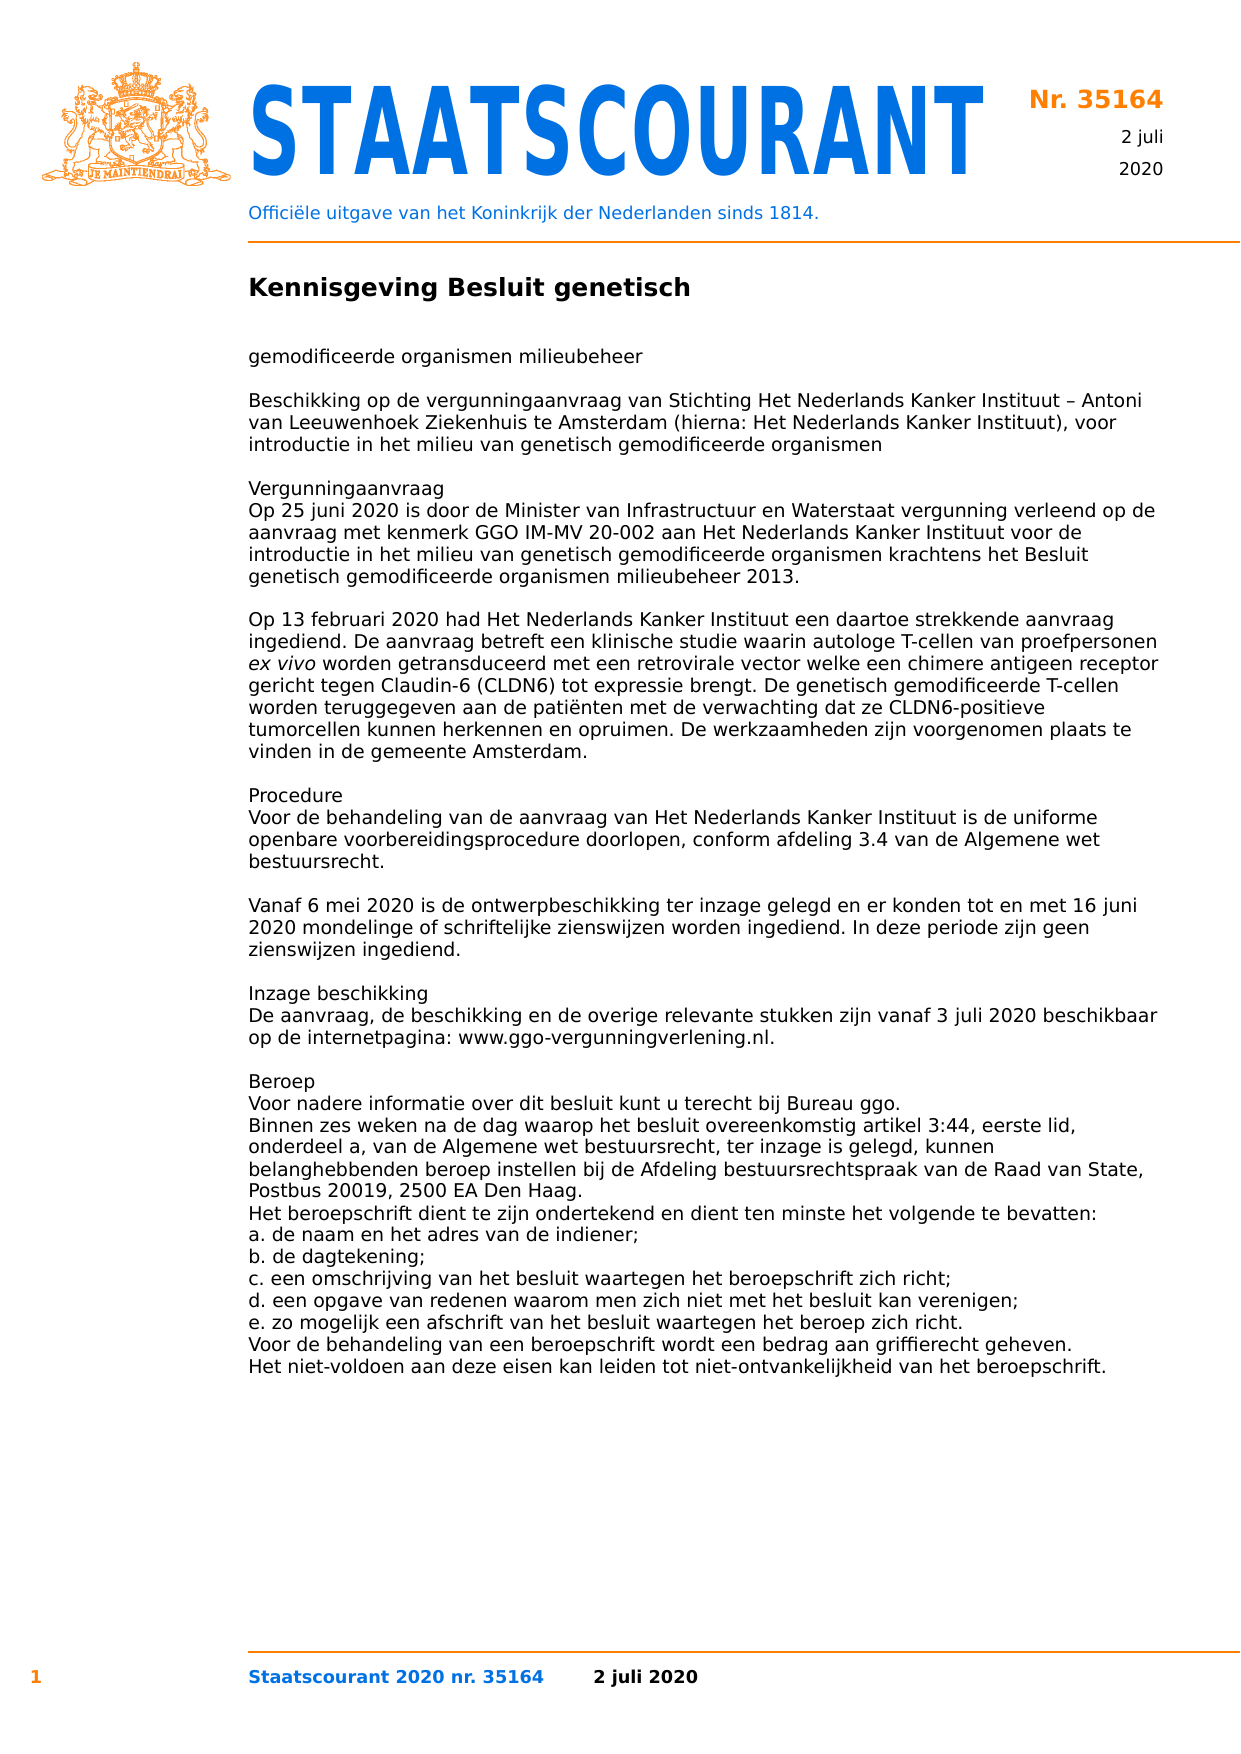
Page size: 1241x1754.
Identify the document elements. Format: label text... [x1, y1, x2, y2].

subtitle Kennisgeving Besluit genetisch [248, 273, 1163, 302]
text Voor nadere informatie over dit besluit kunt u terecht bij Bureau ggo. [248, 1092, 1163, 1114]
text gemodificeerde organismen milieubeheer [248, 346, 1163, 368]
text De aanvraag, de beschikking en de overige relevante stukken zijn vanaf 3 juli 2020 beschikbaar op de internetpagina: www.ggo-vergunningverlening.nl. [248, 1005, 1163, 1049]
picture [41, 62, 231, 186]
text Inzage beschikking [248, 983, 1163, 1005]
text Binnen zes weken na de dag waarop het besluit overeenkomstig artikel 3:44, eerste lid, onderdeel a, van de Algemene wet bestuursrecht, ter inzage is gelegd, kunnen belanghebbenden beroep instellen bij de Afdeling bestuursrechtspraak van de Raad van State, Postbus 20019, 2500 EA Den Haag. [248, 1114, 1163, 1202]
table_cell 2020 [998, 153, 1240, 203]
text c. een omschrijving van het besluit waartegen het beroepschrift zich richt; [248, 1268, 1163, 1290]
text Voor de behandeling van een beroepschrift wordt een bedrag aan griffierecht geheven. [248, 1334, 1163, 1356]
table_header [25, 62, 248, 241]
table_cell 2 juli [998, 121, 1240, 153]
text d. een opgave van redenen waarom men zich niet met het besluit kan verenigen; [248, 1290, 1163, 1312]
text Voor de behandeling van de aanvraag van Het Nederlands Kanker Instituut is de uniforme openbare voorbereidingsprocedure doorlopen, conform afdeling 3.4 van de Algemene wet bestuursrecht. [248, 807, 1163, 873]
table_header STAATSCOURANT [248, 62, 998, 203]
text Beschikking op de vergunningaanvraag van Stichting Het Nederlands Kanker Instituut – Antoni van Leeuwenhoek Ziekenhuis te Amsterdam (hierna: Het Nederlands Kanker Instituut), voor introductie in het milieu van genetisch gemodificeerde organismen [248, 390, 1163, 456]
text Beroep [248, 1071, 1163, 1092]
text Procedure [248, 785, 1163, 807]
table_header Nr. 35164 [998, 62, 1240, 121]
text Het niet-voldoen aan deze eisen kan leiden tot niet-ontvankelijkheid van het beroepschrift. [248, 1356, 1163, 1378]
table_cell Officiële uitgave van het Koninkrijk der Nederlanden sinds 1814. [248, 203, 1240, 241]
text Vanaf 6 mei 2020 is de ontwerpbeschikking ter inzage gelegd en er konden tot en met 16 juni 2020 mondelinge of schriftelijke zienswijzen worden ingediend. In deze periode zijn geen zienswijzen ingediend. [248, 895, 1163, 961]
text Op 13 februari 2020 had Het Nederlands Kanker Instituut een daartoe strekkende aanvraag ingediend. De aanvraag betreft een klinische studie waarin autologe T-cellen van proefpersonen ex vivo worden getransduceerd met een retrovirale vector welke een chimere antigeen receptor gericht tegen Claudin-6 (CLDN6) tot expressie brengt. De genetisch gemodificeerde T-cellen worden teruggegeven aan de patiënten met de verwachting dat ze CLDN6-positieve tumorcellen kunnen herkennen en opruimen. De werkzaamheden zijn voorgenomen plaats te vinden in de gemeente Amsterdam. [248, 609, 1163, 763]
text a. de naam en het adres van de indiener; [248, 1224, 1163, 1246]
text Het beroepschrift dient te zijn ondertekend en dient ten minste het volgende te bevatten: [248, 1202, 1163, 1224]
text b. de dagtekening; [248, 1246, 1163, 1268]
text Op 25 juni 2020 is door de Minister van Infrastructuur en Waterstaat vergunning verleend op de aanvraag met kenmerk GGO IM-MV 20-002 aan Het Nederlands Kanker Instituut voor de introductie in het milieu van genetisch gemodificeerde organismen krachtens het Besluit genetisch gemodificeerde organismen milieubeheer 2013. [248, 499, 1163, 587]
text Vergunningaanvraag [248, 478, 1163, 499]
text e. zo mogelijk een afschrift van het besluit waartegen het beroep zich richt. [248, 1312, 1163, 1334]
